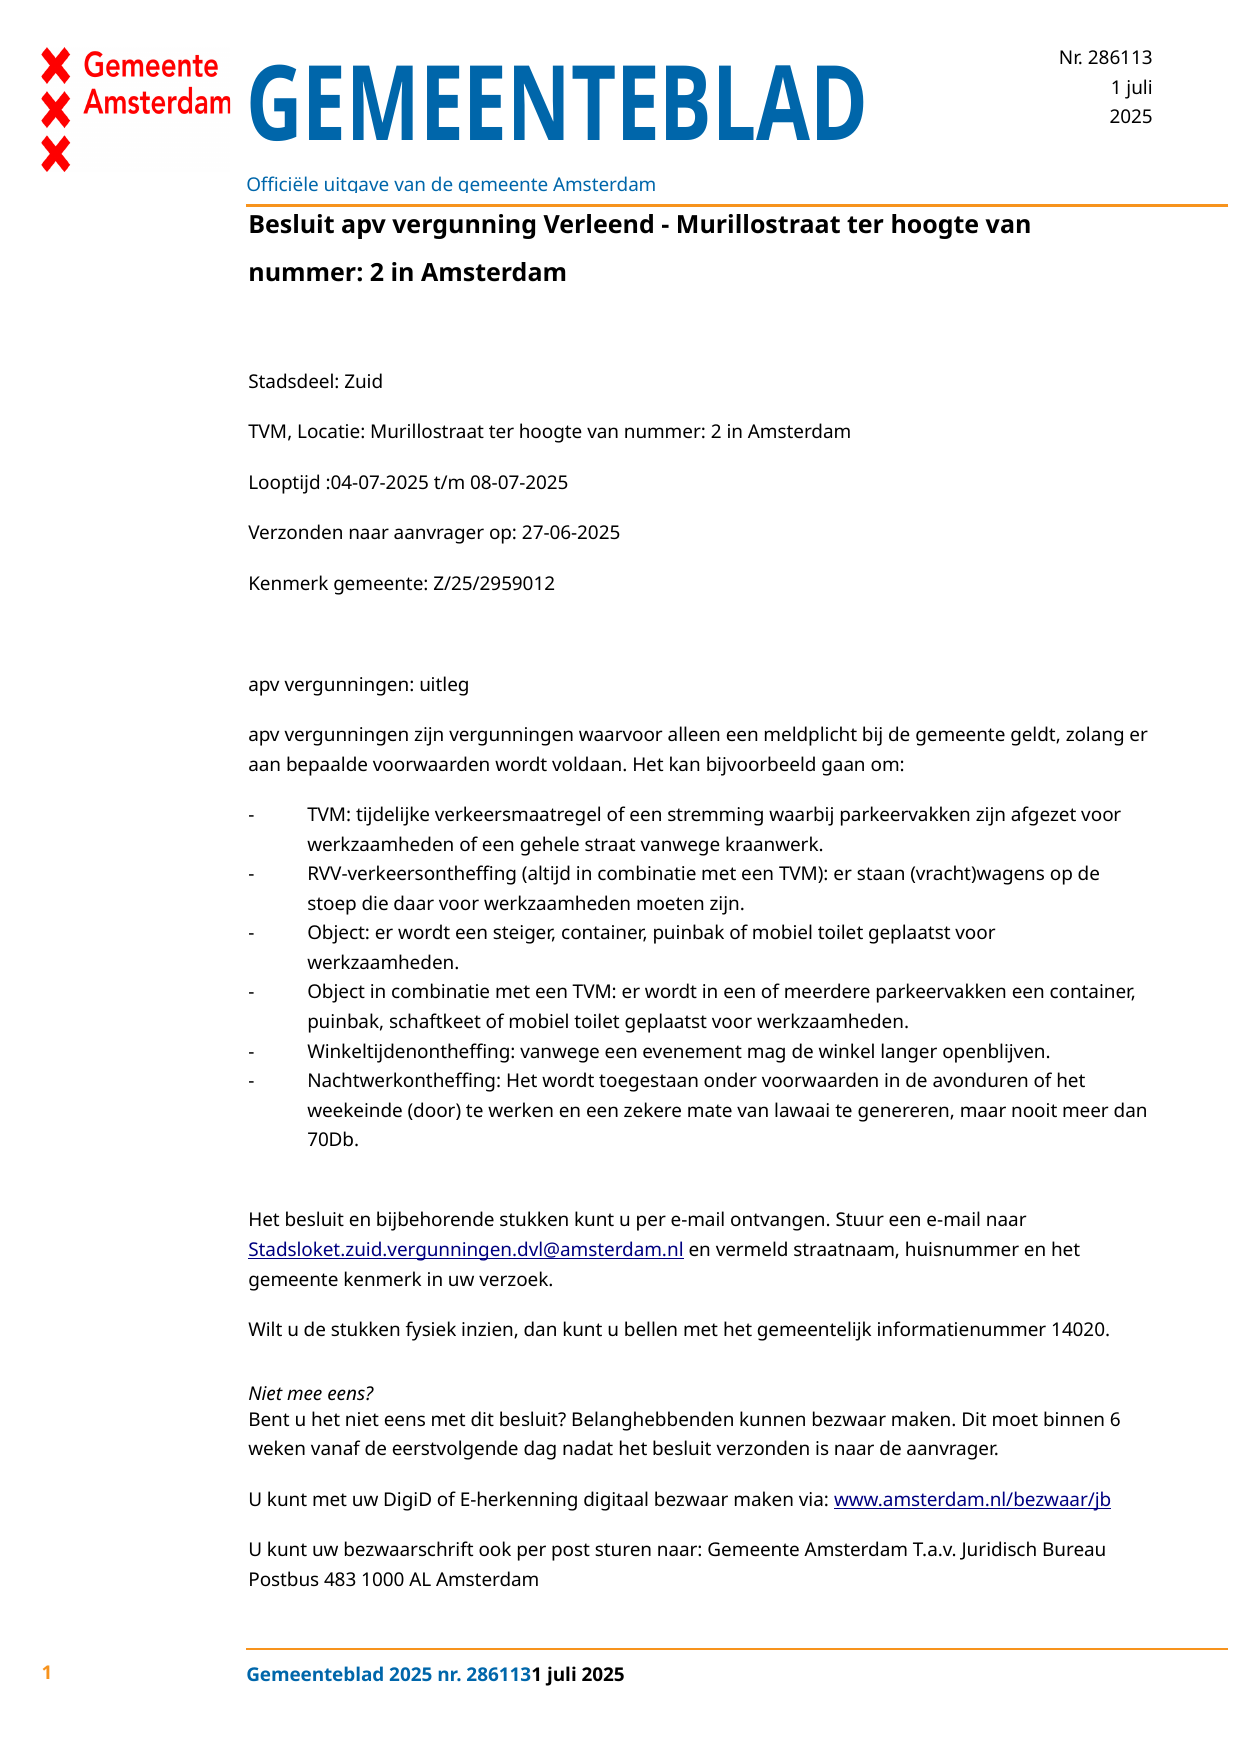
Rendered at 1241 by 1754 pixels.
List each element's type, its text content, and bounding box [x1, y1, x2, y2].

text Stadsdeel: Zuid [248, 368, 1152, 394]
text Niet mee eens? [248, 1380, 1152, 1406]
list RVV-verkeersontheffing (altijd in combinatie met een TVM): er staan (vracht)wagens op de stoep die daar voor werkzaamheden moeten zijn. [248, 860, 1152, 916]
list Object in combinatie met een TVM: er wordt in een of meerdere parkeervakken een container, puinbak, schaftkeet of mobiel toilet geplaatst voor werkzaamheden. [248, 979, 1152, 1034]
picture [41, 47, 231, 172]
text Verzonden naar aanvrager op: 27-06-2025 [248, 519, 1152, 545]
text Looptijd :04-07-2025 t/m 08-07-2025 [248, 469, 1152, 495]
text Bent u het niet eens met dit besluit? Belanghebbenden kunnen bezwaar maken. Dit moet binnen 6 weken vanaf de eerstvolgende dag nadat het besluit verzonden is naar de aanvrager. [248, 1406, 1152, 1461]
text TVM, Locatie: Murillostraat ter hoogte van nummer: 2 in Amsterdam [248, 419, 1152, 444]
list Nachtwerkontheffing: Het wordt toegestaan onder voorwaarden in de avonduren of het weekeinde (door) te werken en een zekere mate van lawaai te genereren, maar nooit meer dan 70Db. [248, 1067, 1152, 1152]
text apv vergunningen zijn vergunningen waarvoor alleen een meldplicht bij de gemeente geldt, zolang er aan bepaalde voorwaarden wordt voldaan. Het kan bijvoorbeeld gaan om: [248, 721, 1152, 777]
text U kunt uw bezwaarschrift ook per post sturen naar: Gemeente Amsterdam T.a.v. Juridisch Bureau Postbus 483 1000 AL Amsterdam [248, 1536, 1152, 1592]
text Het besluit en bijbehorende stukken kunt u per e-mail ontvangen. Stuur een e-mail naar Stadsloket.zuid.vergunningen.dvl@amsterdam.nl en vermeld straatnaam, huisnummer en het gemeente kenmerk in uw verzoek. [248, 1207, 1152, 1292]
text Kenmerk gemeente: Z/25/2959012 [248, 570, 1152, 596]
list Object: er wordt een steiger, container, puinbak of mobiel toilet geplaatst voor werkzaamheden. [248, 919, 1152, 975]
list TVM: tijdelijke verkeersmaatregel of een stremming waarbij parkeervakken zijn afgezet voor werkzaamheden of een gehele straat vanwege kraanwerk. [248, 801, 1152, 857]
text U kunt met uw DigiD of E-herkenning digitaal bezwaar maken via: www.amsterdam.nl/bezwaar/jb [248, 1486, 1152, 1512]
text Wilt u de stukken fysiek inzien, dan kunt u bellen met het gemeentelijk informatienummer 14020. [248, 1316, 1152, 1342]
list Winkeltijdenontheffing: vanwege een evenement mag de winkel langer openblijven. [248, 1038, 1152, 1064]
text Besluit apv vergunning Verleend - Murillostraat ter hoogte van nummer: 2 in Amsterdam [248, 207, 1152, 288]
text apv vergunningen: uitleg [248, 671, 1152, 697]
